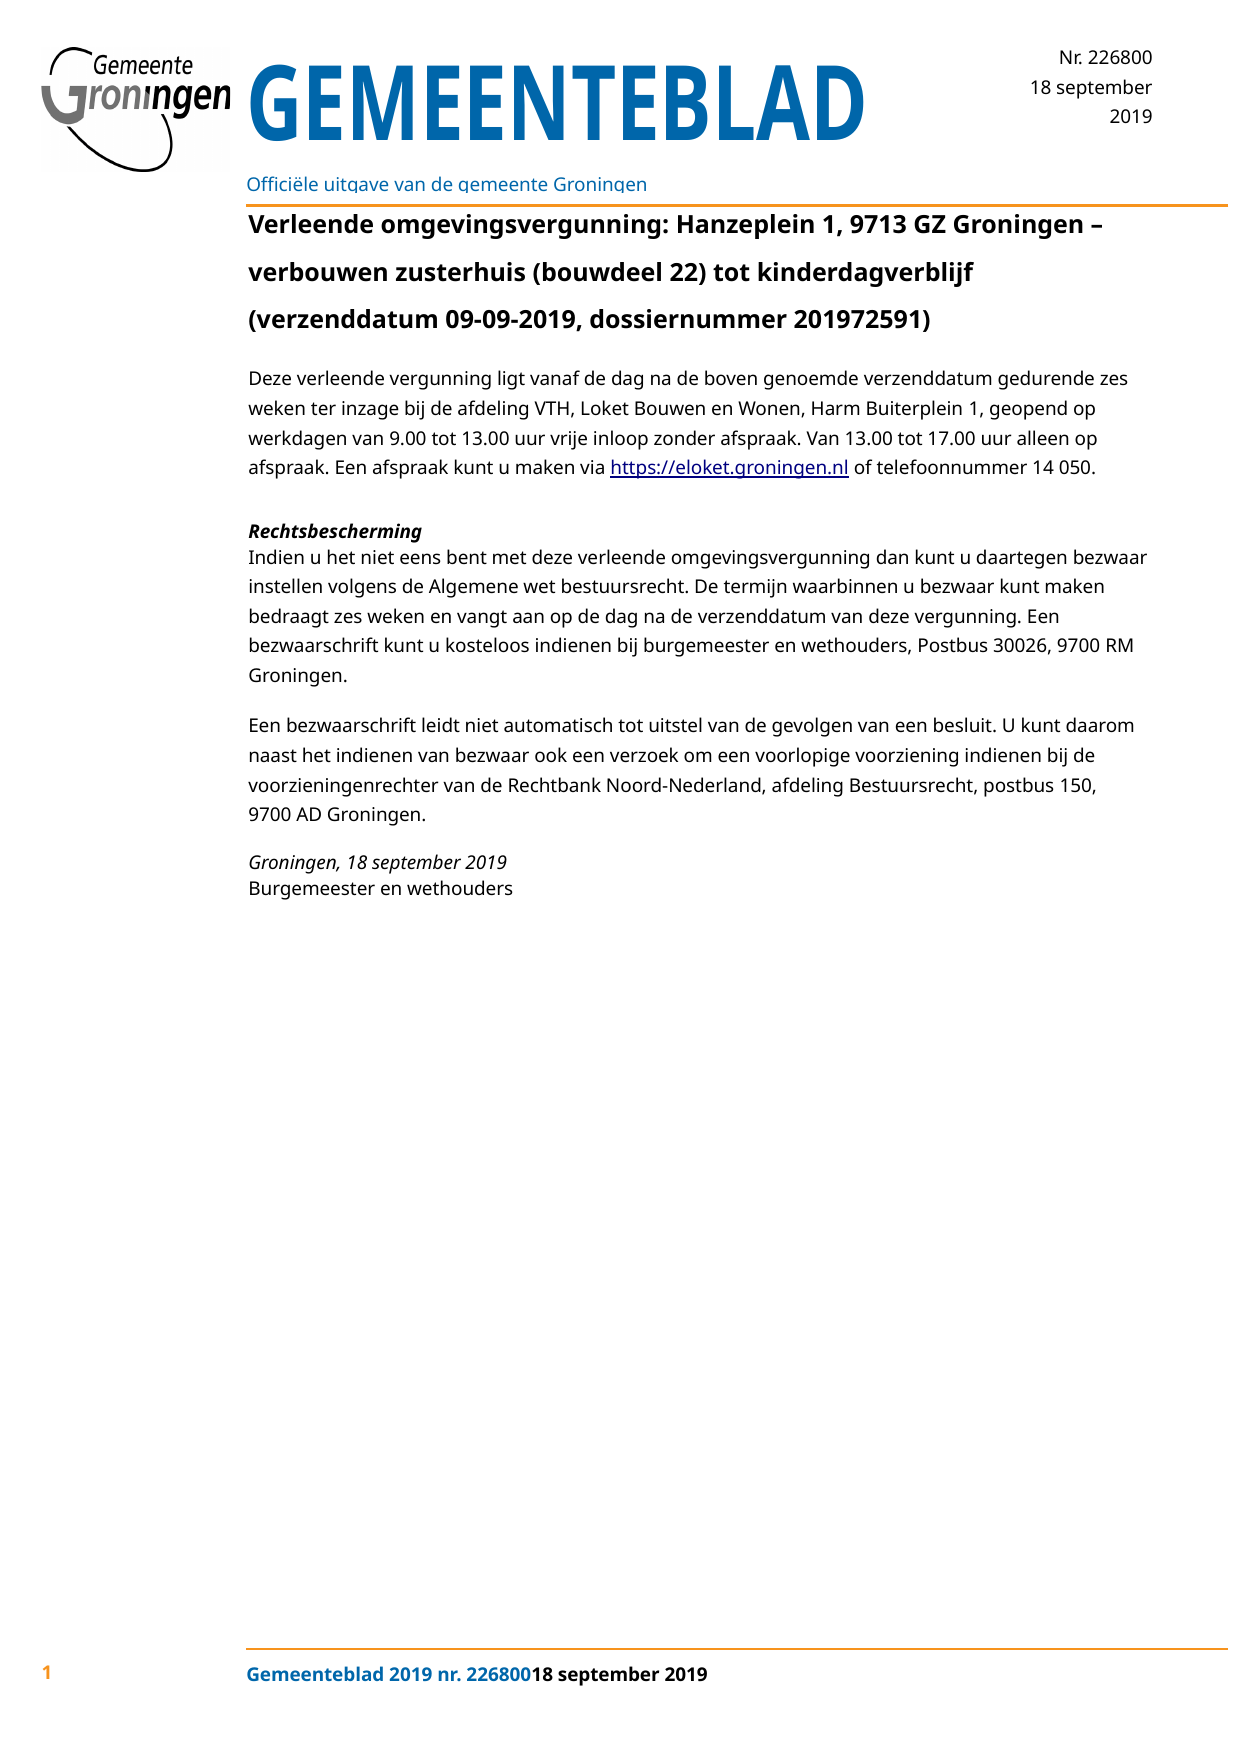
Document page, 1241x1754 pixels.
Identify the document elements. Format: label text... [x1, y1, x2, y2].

text Burgemeester en wethouders [248, 875, 1152, 901]
text Deze verleende vergunning ligt vanaf de dag na de boven genoemde verzenddatum gedurende zes weken ter inzage bij de afdeling VTH, Loket Bouwen en Wonen, Harm Buiterplein 1, geopend op werkdagen van 9.00 tot 13.00 uur vrije inloop zonder afspraak. Van 13.00 tot 17.00 uur alleen op afspraak. Een afspraak kunt u maken via https://eloket.groningen.nl of telefoonnummer 14 050. [248, 366, 1152, 480]
text Groningen, 18 september 2019 [248, 849, 1152, 875]
text Rechtsbescherming [248, 518, 1152, 544]
text Een bezwaarschrift leidt niet automatisch tot uitstel van de gevolgen van een besluit. U kunt daarom naast het indienen van bezwaar ook een verzoek om een voorlopige voorziening indienen bij de voorzieningenrechter van de Rechtbank Noord-Nederland, afdeling Bestuursrecht, postbus 150, 9700 AD Groningen. [248, 713, 1152, 827]
text Indien u het niet eens bent met deze verleende omgevingsvergunning dan kunt u daartegen bezwaar instellen volgens de Algemene wet bestuursrecht. De termijn waarbinnen u bezwaar kunt maken bedraagt zes weken en vangt aan op de dag na de verzenddatum van deze vergunning. Een bezwaarschrift kunt u kosteloos indienen bij burgemeester en wethouders, Postbus 30026, 9700 RM Groningen. [248, 544, 1152, 688]
text Verleende omgevingsvergunning: Hanzeplein 1, 9713 GZ Groningen – verbouwen zusterhuis (bouwdeel 22) tot kinderdagverblijf (verzenddatum 09-09-2019, dossiernummer 201972591) [248, 207, 1152, 336]
picture [41, 47, 231, 172]
